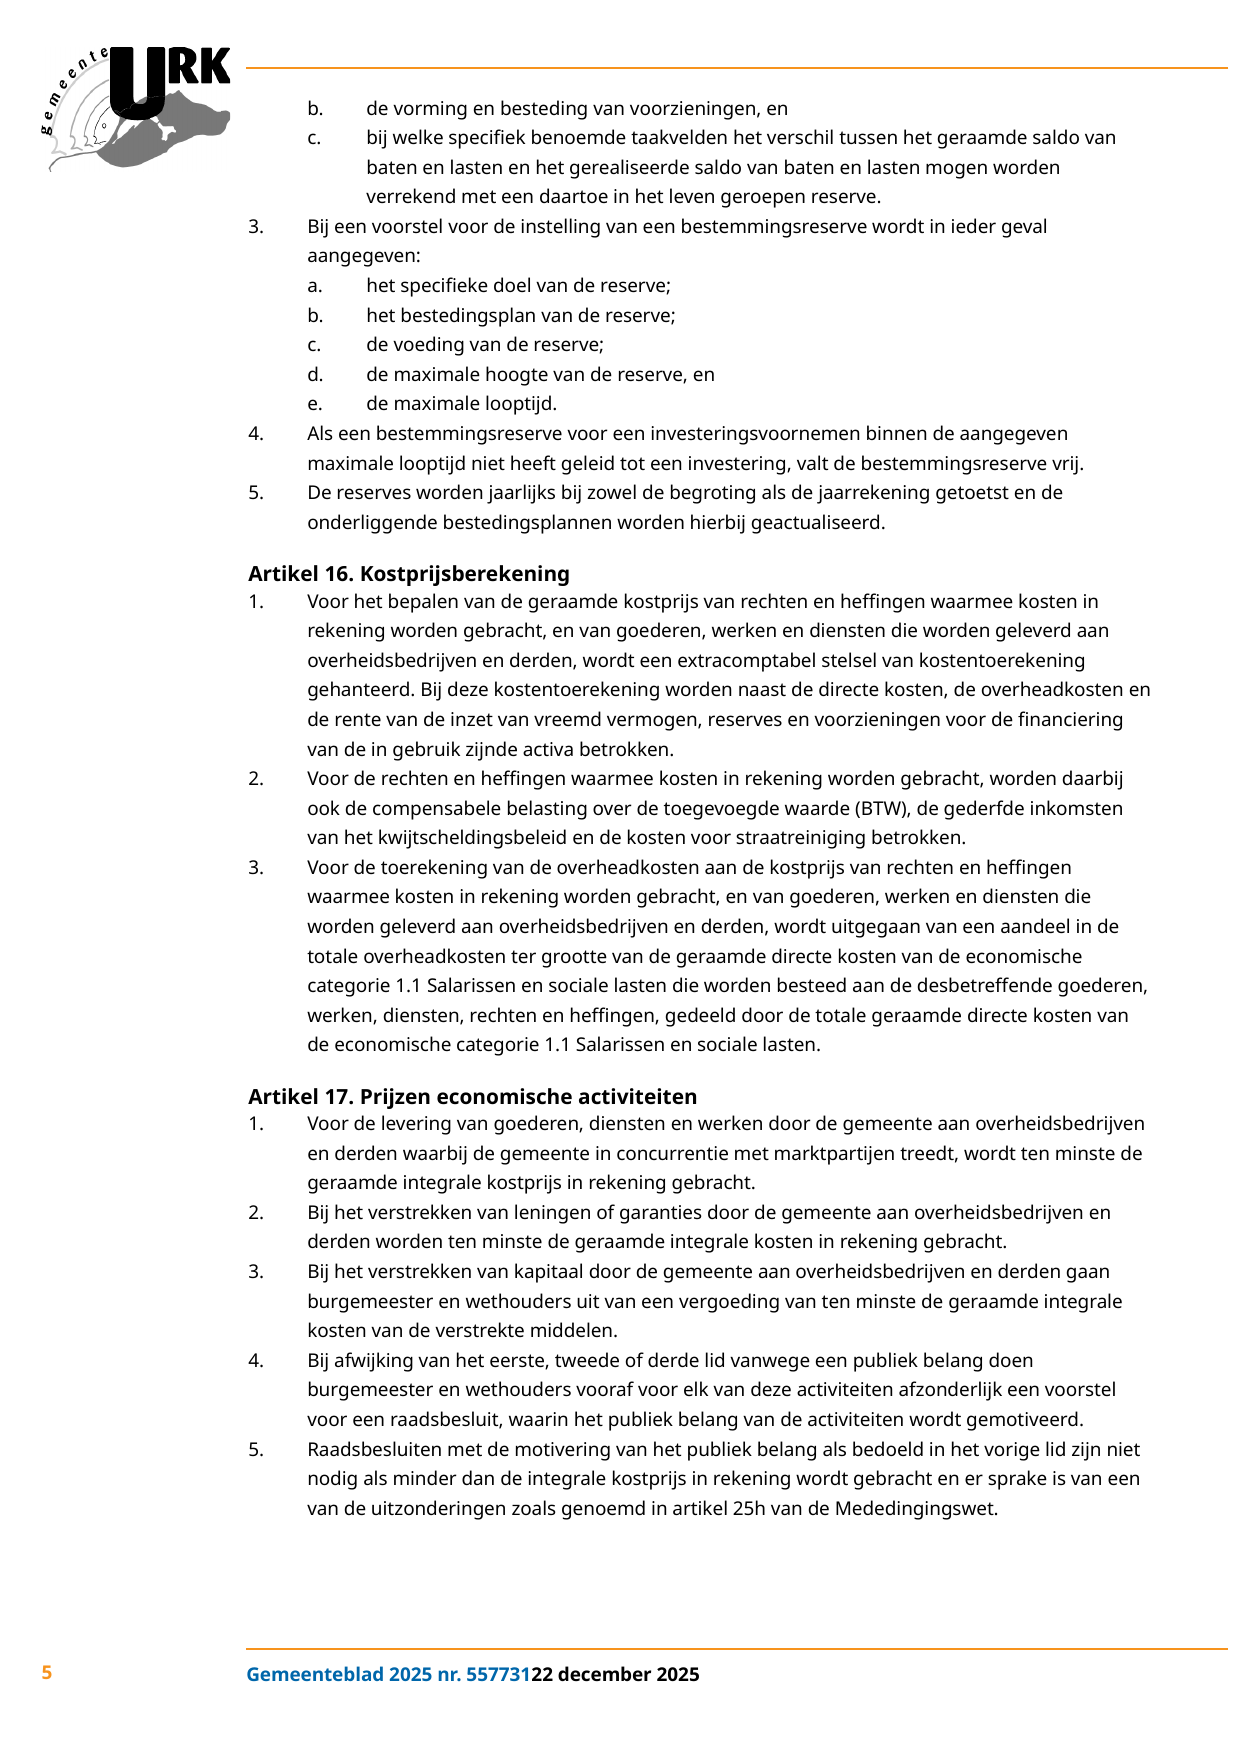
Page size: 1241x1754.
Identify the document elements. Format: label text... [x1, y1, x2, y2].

list Bij afwijking van het eerste, tweede of derde lid vanwege een publiek belang doen burgemeester en wethouders vooraf voor elk van deze activiteiten afzonderlijk een voorstel voor een raadsbesluit, waarin het publiek belang van de activiteiten wordt gemotiveerd. [248, 1347, 1152, 1432]
list het specifieke doel van de reserve; [307, 272, 1152, 298]
picture [41, 47, 231, 172]
list de vorming en besteding van voorzieningen, en [307, 95, 1152, 121]
list Voor de toerekening van de overheadkosten aan de kostprijs van rechten en heffingen waarmee kosten in rekening worden gebracht, en van goederen, werken en diensten die worden geleverd aan overheidsbedrijven en derden, wordt uitgegaan van een aandeel in de totale overheadkosten ter grootte van de geraamde directe kosten van de economische categorie 1.1 Salarissen en sociale lasten die worden besteed aan de desbetreffende goederen, werken, diensten, rechten en heffingen, gedeeld door de totale geraamde directe kosten van de economische categorie 1.1 Salarissen en sociale lasten. [248, 854, 1152, 1057]
text Artikel 17. Prijzen economische activiteiten [248, 1082, 1152, 1110]
list De reserves worden jaarlijks bij zowel de begroting als de jaarrekening getoetst en de onderliggende bestedingsplannen worden hierbij geactualiseerd. [248, 479, 1152, 535]
list Voor de rechten en heffingen waarmee kosten in rekening worden gebracht, worden daarbij ook de compensabele belasting over de toegevoegde waarde (BTW), de gederfde inkomsten van het kwijtscheldingsbeleid en de kosten voor straatreiniging betrokken. [248, 765, 1152, 850]
list Bij een voorstel voor de instelling van een bestemmingsreserve wordt in ieder geval aangegeven: [248, 213, 1152, 268]
list Bij het verstrekken van kapitaal door de gemeente aan overheidsbedrijven en derden gaan burgemeester en wethouders uit van een vergoeding van ten minste de geraamde integrale kosten van de verstrekte middelen. [248, 1258, 1152, 1343]
list de maximale hoogte van de reserve, en [307, 361, 1152, 387]
list bij welke specifiek benoemde taakvelden het verschil tussen het geraamde saldo van baten en lasten en het gerealiseerde saldo van baten en lasten mogen worden verrekend met een daartoe in het leven geroepen reserve. [307, 124, 1152, 209]
list Raadsbesluiten met de motivering van het publiek belang als bedoeld in het vorige lid zijn niet nodig als minder dan de integrale kostprijs in rekening wordt gebracht en er sprake is van een van de uitzonderingen zoals genoemd in artikel 25h van de Mededingingswet. [248, 1436, 1152, 1521]
list het bestedingsplan van de reserve; [307, 302, 1152, 328]
list de maximale looptijd. [307, 391, 1152, 416]
list Als een bestemmingsreserve voor een investeringsvoornemen binnen de aangegeven maximale looptijd niet heeft geleid tot een investering, valt de bestemmingsreserve vrij. [248, 420, 1152, 476]
text Artikel 16. Kostprijsberekening [248, 559, 1152, 588]
list de voeding van de reserve; [307, 331, 1152, 357]
list Voor het bepalen van de geraamde kostprijs van rechten en heffingen waarmee kosten in rekening worden gebracht, en van goederen, werken en diensten die worden geleverd aan overheidsbedrijven en derden, wordt een extracomptabel stelsel van kostentoerekening gehanteerd. Bij deze kostentoerekening worden naast de directe kosten, de overheadkosten en de rente van de inzet van vreemd vermogen, reserves en voorzieningen voor de financiering van de in gebruik zijnde activa betrokken. [248, 588, 1152, 761]
list Voor de levering van goederen, diensten en werken door de gemeente aan overheidsbedrijven en derden waarbij de gemeente in concurrentie met marktpartijen treedt, wordt ten minste de geraamde integrale kostprijs in rekening gebracht. [248, 1110, 1152, 1195]
list Bij het verstrekken van leningen of garanties door de gemeente aan overheidsbedrijven en derden worden ten minste de geraamde integrale kosten in rekening gebracht. [248, 1199, 1152, 1254]
